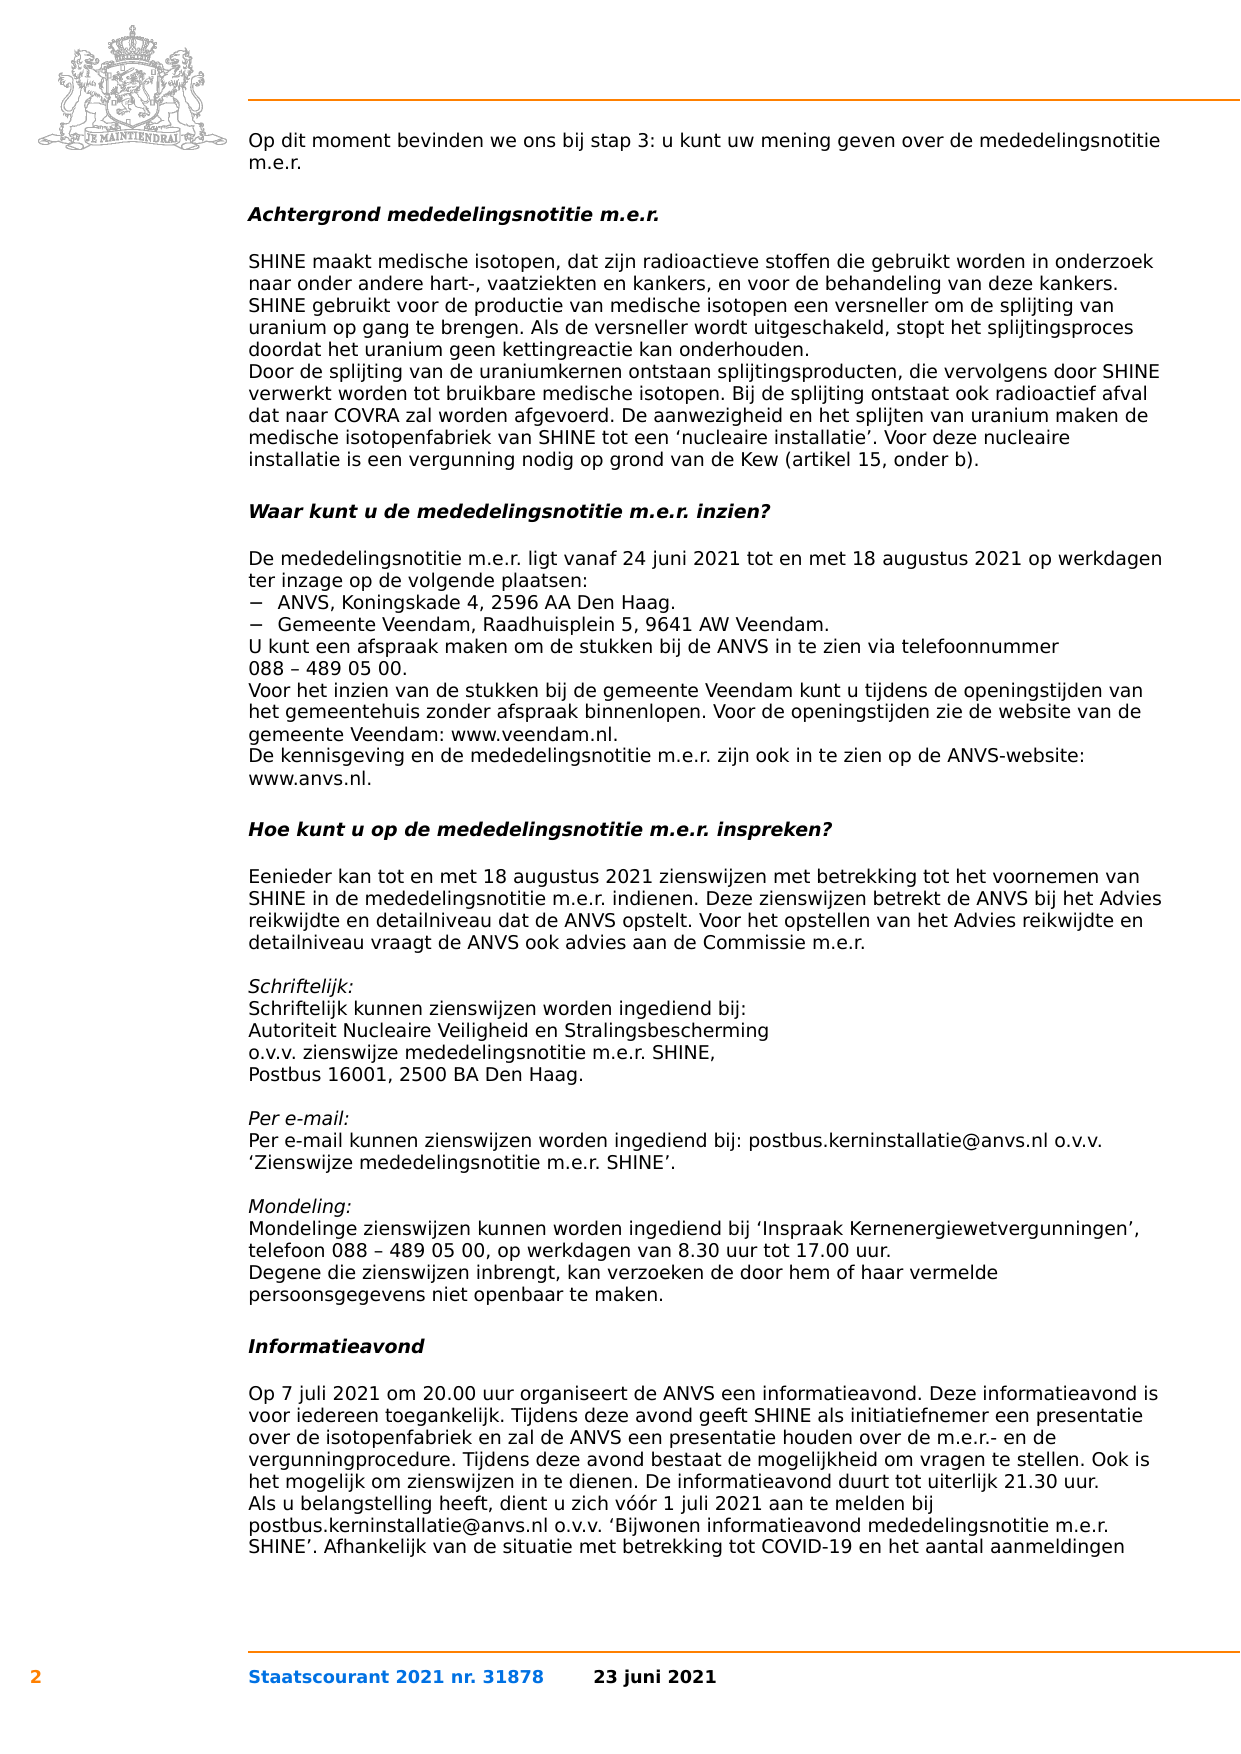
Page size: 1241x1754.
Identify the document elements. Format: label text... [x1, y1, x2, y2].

text o.v.v. zienswijze mededelingsnotitie m.e.r. SHINE, [248, 1042, 1163, 1064]
text SHINE maakt medische isotopen, dat zijn radioactieve stoffen die gebruikt worden in onderzoek naar onder andere hart-, vaatziekten en kankers, en voor de behandeling van deze kankers. SHINE gebruikt voor de productie van medische isotopen een versneller om de splijting van uranium op gang te brengen. Als de versneller wordt uitgeschakeld, stopt het splijtingsproces doordat het uranium geen kettingreactie kan onderhouden. [248, 251, 1163, 361]
text − ANVS, Koningskade 4, 2596 AA Den Haag. [248, 592, 1163, 613]
subtitle Informatieavond [248, 1336, 1163, 1358]
text Voor het inzien van de stukken bij de gemeente Veendam kunt u tijdens de openingstijden van het gemeentehuis zonder afspraak binnenlopen. Voor de openingstijden zie de website van de gemeente Veendam: www.veendam.nl. [248, 679, 1163, 745]
text Postbus 16001, 2500 BA Den Haag. [248, 1064, 1163, 1086]
text Per e-mail kunnen zienswijzen worden ingediend bij: postbus.kerninstallatie@anvs.nl o.v.v. ‘Zienswijze mededelingsnotitie m.e.r. SHINE’. [248, 1130, 1163, 1174]
text Door de splijting van de uraniumkernen ontstaan splijtingsproducten, die vervolgens door SHINE verwerkt worden tot bruikbare medische isotopen. Bij de splijting ontstaat ook radioactief afval dat naar COVRA zal worden afgevoerd. De aanwezigheid en het splijten van uranium maken de medische isotopenfabriek van SHINE tot een ‘nucleaire installatie’. Voor deze nucleaire installatie is een vergunning nodig op grond van de Kew (artikel 15, onder b). [248, 361, 1163, 471]
picture [38, 25, 227, 150]
text − Gemeente Veendam, Raadhuisplein 5, 9641 AW Veendam. [248, 613, 1163, 636]
subtitle Hoe kunt u op de mededelingsnotitie m.e.r. inspreken? [248, 819, 1163, 841]
text Op dit moment bevinden we ons bij stap 3: u kunt uw mening geven over de mededelingsnotitie m.e.r. [248, 130, 1163, 174]
text U kunt een afspraak maken om de stukken bij de ANVS in te zien via telefoonnummer 088 – 489 05 00. [248, 636, 1163, 679]
text Per e-mail: [248, 1108, 1163, 1130]
subtitle Achtergrond mededelingsnotitie m.e.r. [248, 204, 1163, 226]
text Schriftelijk: [248, 976, 1163, 998]
text Degene die zienswijzen inbrengt, kan verzoeken de door hem of haar vermelde persoonsgegevens niet openbaar te maken. [248, 1262, 1163, 1306]
text Eenieder kan tot en met 18 augustus 2021 zienswijzen met betrekking tot het voornemen van SHINE in de mededelingsnotitie m.e.r. indienen. Deze zienswijzen betrekt de ANVS bij het Advies reikwijdte en detail­niveau dat de ANVS opstelt. Voor het opstellen van het Advies reikwijdte en detailniveau vraagt de ANVS ook advies aan de Commissie m.e.r. [248, 866, 1163, 954]
text Als u belangstelling heeft, dient u zich vóór 1 juli 2021 aan te melden bij postbus.kerninstallatie@anvs.nl o.v.v. ‘Bijwonen informatieavond mededelingsnotitie m.e.r. SHINE’. Afhankelijk van de situatie met betrekking tot COVID-19 en het aantal aanmeldingen [248, 1492, 1163, 1558]
text De kennisgeving en de mededelingsnotitie m.e.r. zijn ook in te zien op de ANVS-website: www.anvs.nl. [248, 745, 1163, 789]
text Op 7 juli 2021 om 20.00 uur organiseert de ANVS een informatieavond. Deze informatieavond is voor iedereen toegankelijk. Tijdens deze avond geeft SHINE als initiatiefnemer een presentatie over de isotopenfabriek en zal de ANVS een presentatie houden over de m.e.r.- en de vergunningprocedure. Tijdens deze avond bestaat de mogelijkheid om vragen te stellen. Ook is het mogelijk om zienswijzen in te dienen. De informatieavond duurt tot uiterlijk 21.30 uur. [248, 1383, 1163, 1492]
subtitle Waar kunt u de mededelingsnotitie m.e.r. inzien? [248, 501, 1163, 523]
text Schriftelijk kunnen zienswijzen worden ingediend bij: [248, 998, 1163, 1020]
text Mondelinge zienswijzen kunnen worden ingediend bij ‘Inspraak Kernenergiewetvergunningen’, telefoon 088 – 489 05 00, op werkdagen van 8.30 uur tot 17.00 uur. [248, 1218, 1163, 1262]
text Mondeling: [248, 1196, 1163, 1218]
text De mededelingsnotitie m.e.r. ligt vanaf 24 juni 2021 tot en met 18 augustus 2021 op werkdagen ter inzage op de volgende plaatsen: [248, 548, 1163, 592]
text Autoriteit Nucleaire Veiligheid en Stralingsbescherming [248, 1020, 1163, 1042]
